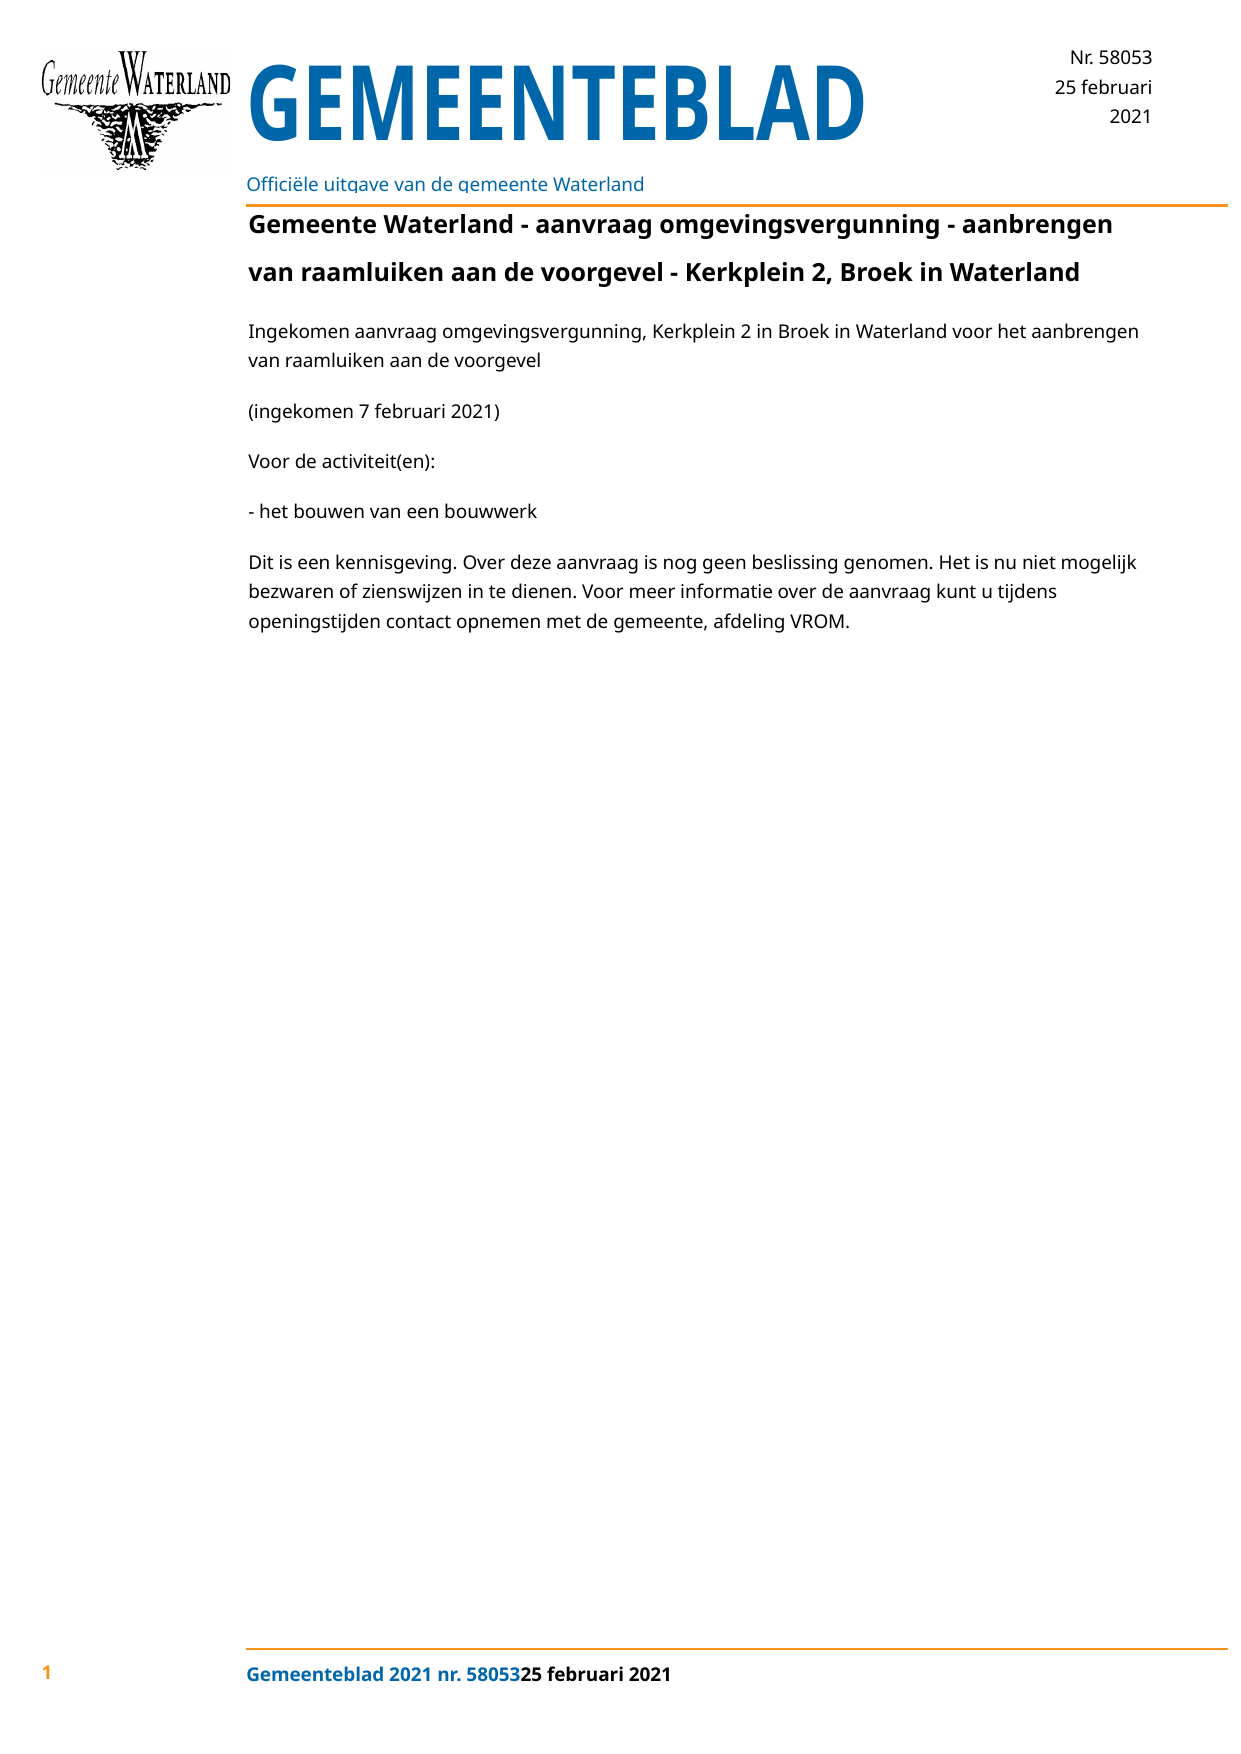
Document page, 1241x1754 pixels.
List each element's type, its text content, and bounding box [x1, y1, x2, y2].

text Gemeente Waterland - aanvraag omgevingsvergunning - aanbrengen van raamluiken aan de voorgevel - Kerkplein 2, Broek in Waterland [248, 207, 1152, 288]
text Ingekomen aanvraag omgevingsvergunning, Kerkplein 2 in Broek in Waterland voor het aanbrengen van raamluiken aan de voorgevel [248, 318, 1152, 373]
text Dit is een kennisgeving. Over deze aanvraag is nog geen beslissing genomen. Het is nu niet mogelijk bezwaren of zienswijzen in te dienen. Voor meer informatie over de aanvraag kunt u tijdens openingstijden contact opnemen met de gemeente, afdeling VROM. [248, 549, 1152, 634]
text Voor de activiteit(en): [248, 448, 1152, 474]
text (ingekomen 7 februari 2021) [248, 398, 1152, 424]
text - het bouwen van een bouwwerk [248, 499, 1152, 524]
picture [41, 47, 231, 172]
